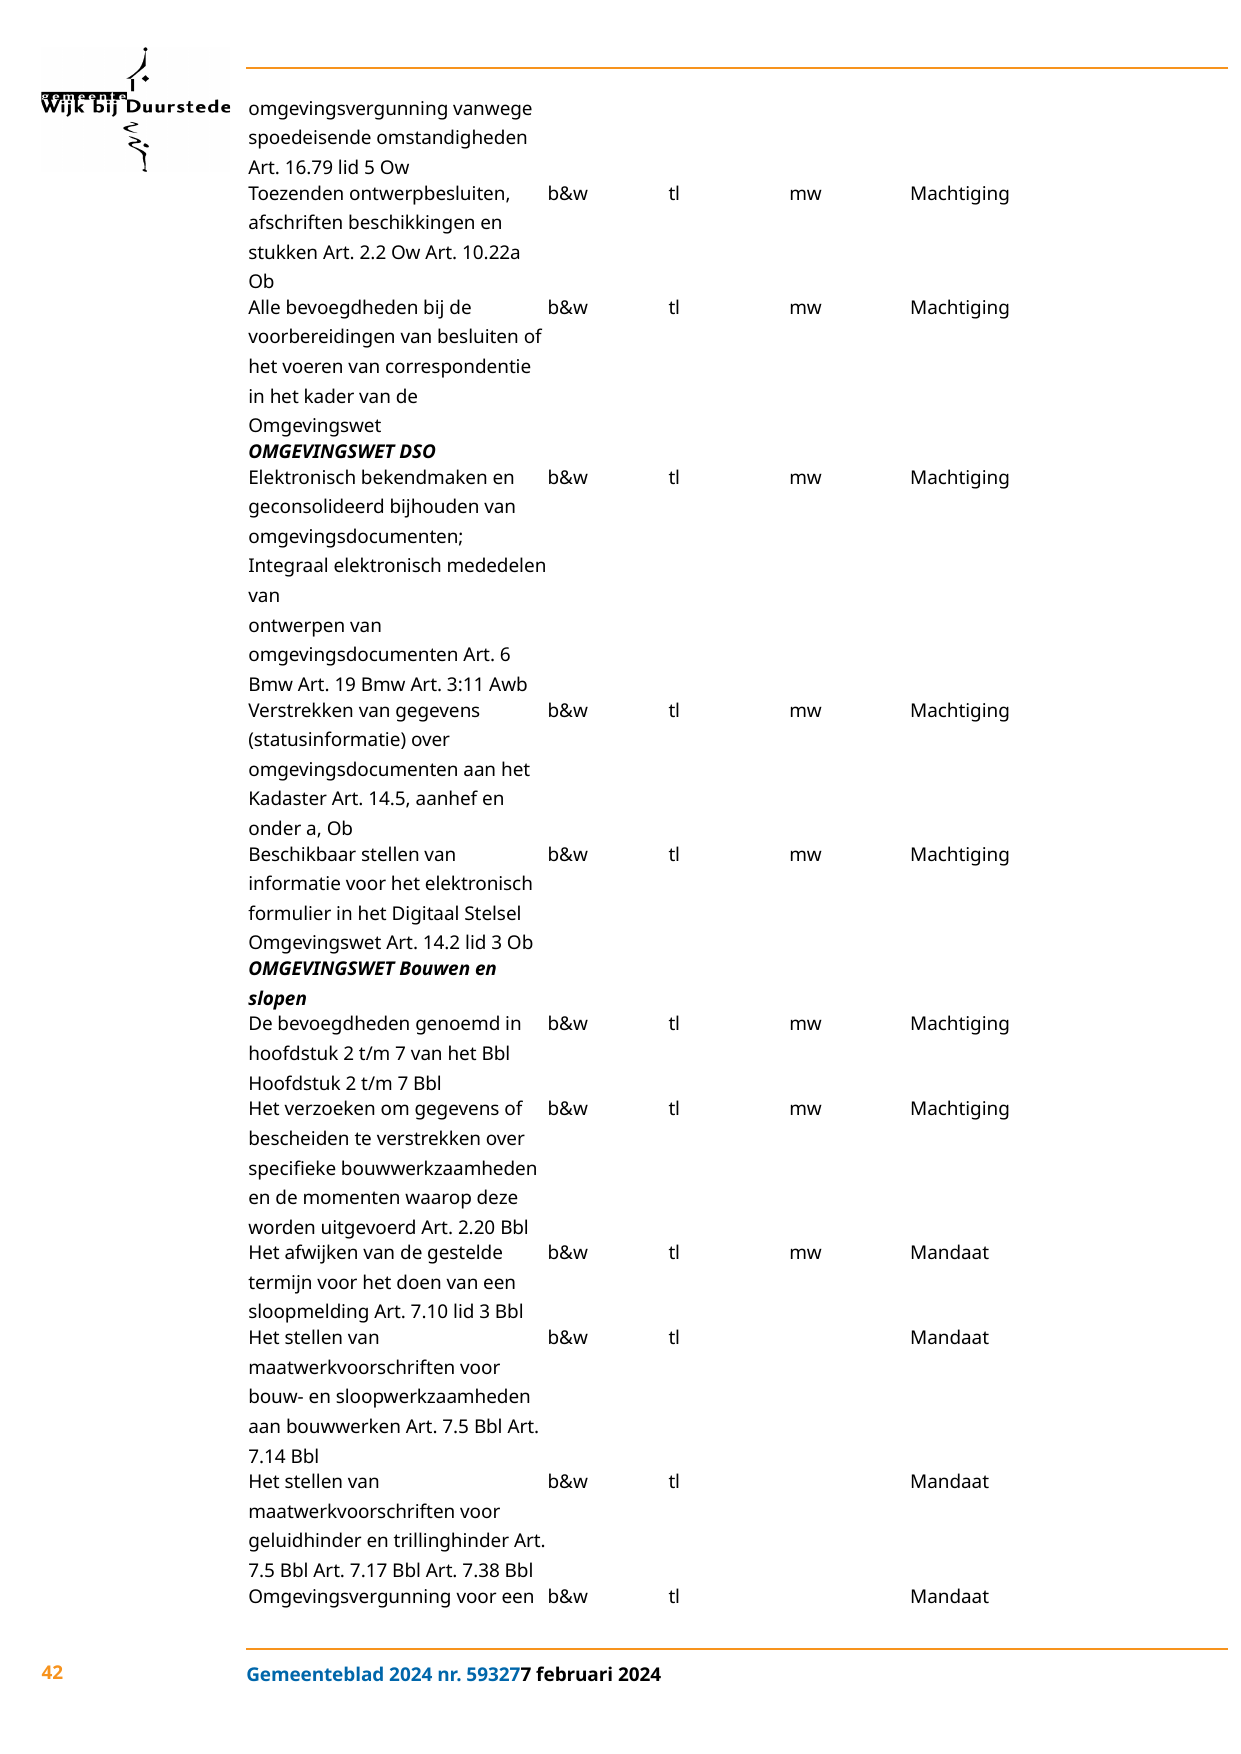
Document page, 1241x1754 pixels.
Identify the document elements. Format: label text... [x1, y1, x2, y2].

table_cell tl [668, 841, 789, 955]
table_cell Mandaat [910, 1325, 1152, 1468]
table_cell [548, 95, 668, 180]
table_cell mw [789, 841, 910, 955]
table_cell mw [789, 464, 910, 697]
table_cell [910, 438, 1152, 464]
table_cell OMGEVINGSWET Bouwen en slopen [248, 955, 547, 1011]
table_cell b&w [548, 1469, 668, 1583]
table_cell mw [789, 1096, 910, 1239]
table_cell b&w [548, 464, 668, 697]
table_cell Machtiging [910, 1011, 1152, 1096]
table_cell Omgevingsvergunning voor een [248, 1583, 547, 1609]
picture [41, 47, 231, 172]
table_cell OMGEVINGSWET DSO [248, 438, 547, 464]
table_cell tl [668, 1583, 789, 1609]
table_cell tl [668, 1240, 789, 1324]
table_cell Het verzoeken om gegevens of bescheiden te verstrekken over specifieke bouwwerkzaamheden en de momenten waarop deze worden uitgevoerd Art. 2.20 Bbl [248, 1096, 547, 1239]
table_cell [910, 955, 1152, 1011]
table_cell b&w [548, 1096, 668, 1239]
table_cell tl [668, 180, 789, 294]
table_cell Het stellen van maatwerkvoorschriften voor bouw- en sloopwerkzaamheden aan bouwwerken Art. 7.5 Bbl Art. 7.14 Bbl [248, 1325, 547, 1468]
table_cell [789, 1469, 910, 1583]
table_cell Machtiging [910, 464, 1152, 697]
table_cell [789, 438, 910, 464]
table_cell [789, 955, 910, 1011]
table_cell Elektronisch bekendmaken en geconsolideerd bijhouden van omgevingsdocumenten; Integraal elektronisch mededelen van ontwerpen van omgevingsdocumenten Art. 6 Bmw Art. 19 Bmw Art. 3:11 Awb [248, 464, 547, 697]
table_cell [789, 1325, 910, 1468]
table_cell [910, 95, 1152, 180]
table_cell Alle bevoegdheden bij de voorbereidingen van besluiten of het voeren van correspondentie in het kader van de Omgevingswet [248, 294, 547, 438]
table_cell b&w [548, 697, 668, 841]
table_cell [668, 955, 789, 1011]
table_cell [548, 955, 668, 1011]
table_cell Verstrekken van gegevens (statusinformatie) over omgevingsdocumenten aan het Kadaster Art. 14.5, aanhef en onder a, Ob [248, 697, 547, 841]
table_cell b&w [548, 294, 668, 438]
table_cell Machtiging [910, 294, 1152, 438]
table_cell tl [668, 697, 789, 841]
table_cell tl [668, 1011, 789, 1096]
table_cell Beschikbaar stellen van informatie voor het elektronisch formulier in het Digitaal Stelsel Omgevingswet Art. 14.2 lid 3 Ob [248, 841, 547, 955]
table_cell tl [668, 294, 789, 438]
table_cell omgevingsvergunning vanwege spoedeisende omstandigheden Art. 16.79 lid 5 Ow [248, 95, 547, 180]
table_cell mw [789, 1240, 910, 1324]
table_cell Toezenden ontwerpbesluiten, afschriften beschikkingen en stukken Art. 2.2 Ow Art. 10.22a Ob [248, 180, 547, 294]
table_cell Het stellen van maatwerkvoorschriften voor geluidhinder en trillinghinder Art. 7.5 Bbl Art. 7.17 Bbl Art. 7.38 Bbl [248, 1469, 547, 1583]
table_cell tl [668, 1096, 789, 1239]
table_cell De bevoegdheden genoemd in hoofdstuk 2 t/m 7 van het Bbl Hoofdstuk 2 t/m 7 Bbl [248, 1011, 547, 1096]
table_cell tl [668, 1469, 789, 1583]
table_cell [789, 95, 910, 180]
table_cell mw [789, 180, 910, 294]
table_cell Mandaat [910, 1469, 1152, 1583]
table_cell mw [789, 697, 910, 841]
table_cell Machtiging [910, 180, 1152, 294]
table_cell Machtiging [910, 841, 1152, 955]
table_cell [668, 438, 789, 464]
table_cell b&w [548, 180, 668, 294]
table_cell [548, 438, 668, 464]
table_cell Machtiging [910, 697, 1152, 841]
table_cell b&w [548, 841, 668, 955]
table_cell [668, 95, 789, 180]
table_cell Mandaat [910, 1240, 1152, 1324]
table_cell [789, 1583, 910, 1609]
table_cell tl [668, 1325, 789, 1468]
table_cell tl [668, 464, 789, 697]
table_cell Machtiging [910, 1096, 1152, 1239]
table_cell Mandaat [910, 1583, 1152, 1609]
table_cell mw [789, 294, 910, 438]
table_cell b&w [548, 1583, 668, 1609]
table_cell b&w [548, 1240, 668, 1324]
table_cell mw [789, 1011, 910, 1096]
table_cell b&w [548, 1325, 668, 1468]
table_cell Het afwijken van de gestelde termijn voor het doen van een sloopmelding Art. 7.10 lid 3 Bbl [248, 1240, 547, 1324]
table_cell b&w [548, 1011, 668, 1096]
